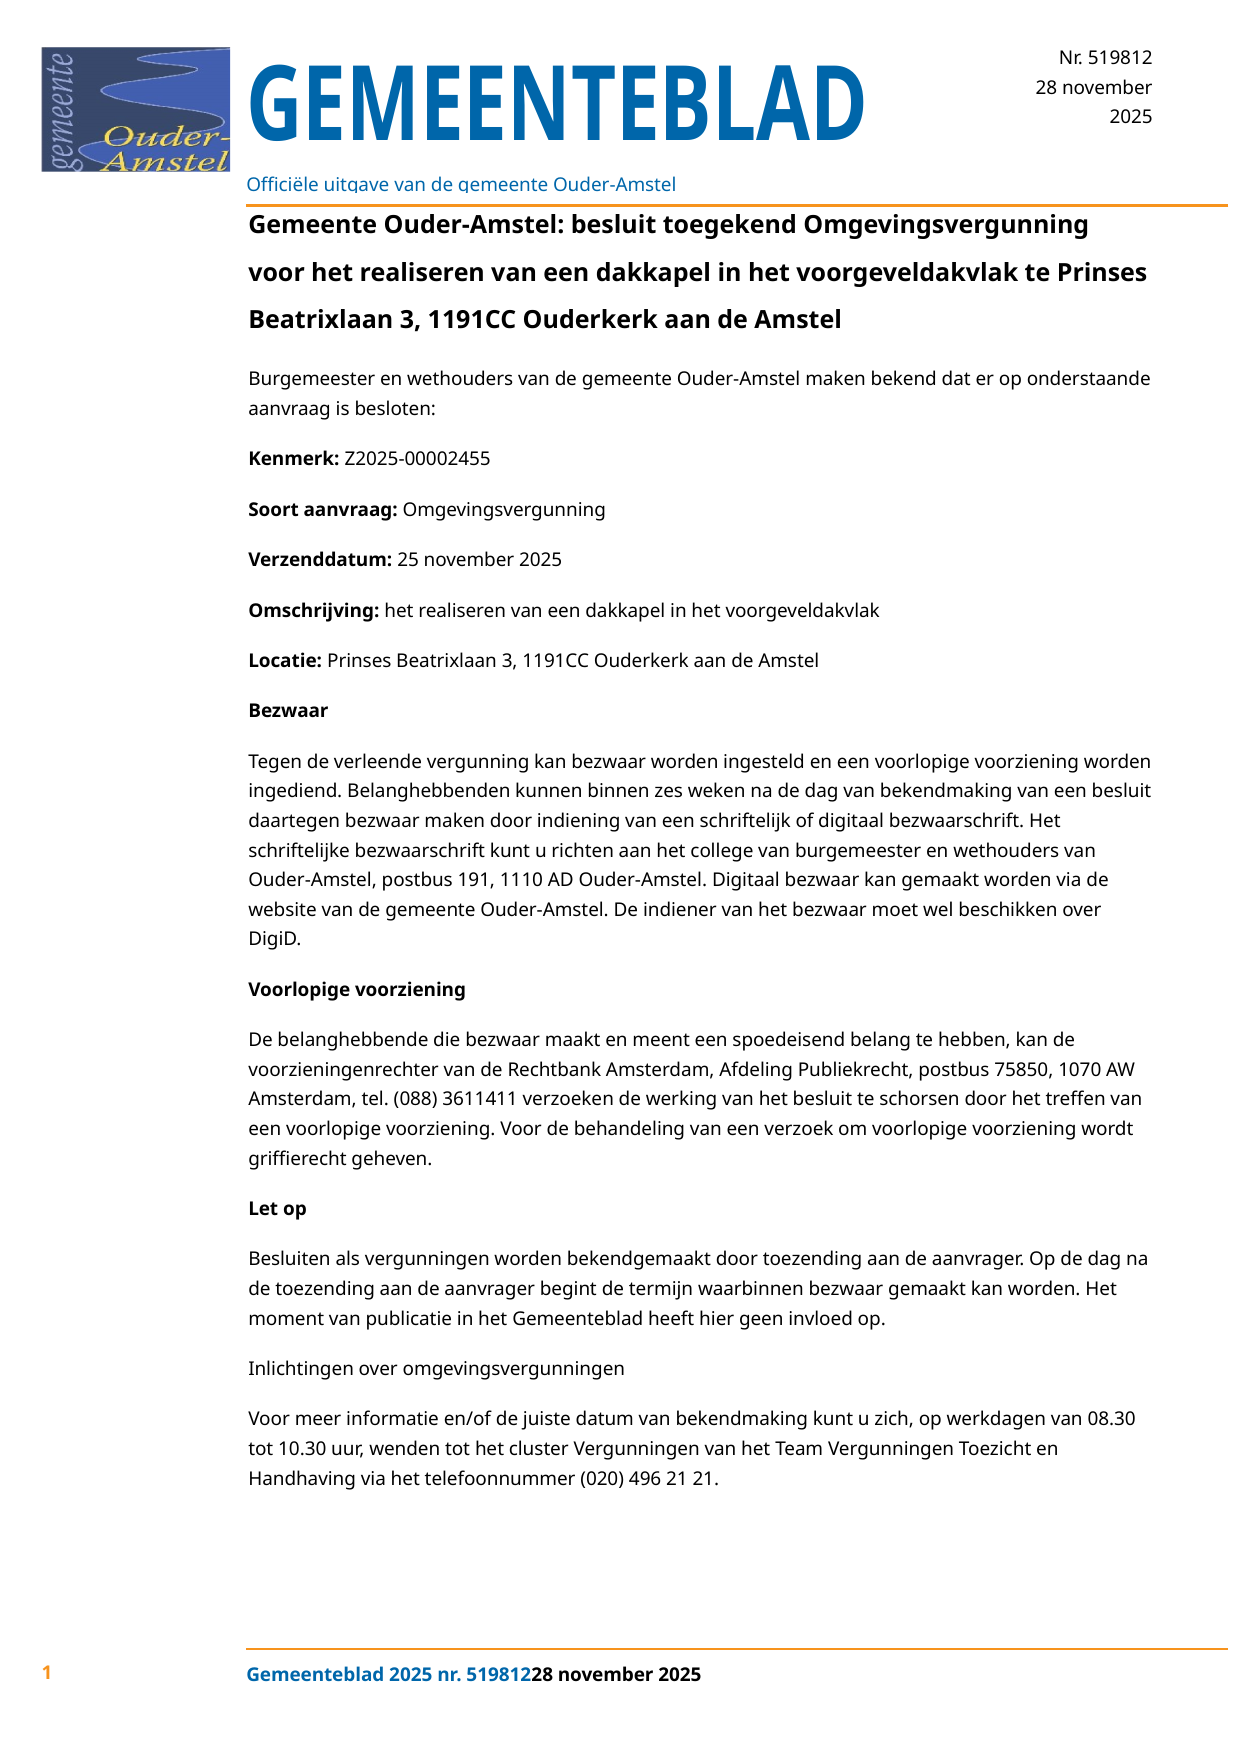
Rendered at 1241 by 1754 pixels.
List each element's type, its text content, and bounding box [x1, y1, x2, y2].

text Omschrijving: het realiseren van een dakkapel in het voorgeveldakvlak [248, 597, 1152, 622]
text Gemeente Ouder-Amstel: besluit toegekend Omgevingsvergunning voor het realiseren van een dakkapel in het voorgeveldakvlak te Prinses Beatrixlaan 3, 1191CC Ouderkerk aan de Amstel [248, 207, 1152, 336]
text Verzenddatum: 25 november 2025 [248, 546, 1152, 572]
text Let op [248, 1195, 1152, 1221]
text Locatie: Prinses Beatrixlaan 3, 1191CC Ouderkerk aan de Amstel [248, 647, 1152, 673]
text Bezwaar [248, 698, 1152, 723]
text De belanghebbende die bezwaar maakt en meent een spoedeisend belang te hebben, kan de voorzieningenrechter van de Rechtbank Amsterdam, Afdeling Publiekrecht, postbus 75850, 1070 AW Amsterdam, tel. (088) 3611411 verzoeken de werking van het besluit te schorsen door het treffen van een voorlopige voorziening. Voor de behandeling van een verzoek om voorlopige voorziening wordt griffierecht geheven. [248, 1026, 1152, 1170]
text Voor meer informatie en/of de juiste datum van bekendmaking kunt u zich, op werkdagen van 08.30 tot 10.30 uur, wenden tot het cluster Vergunningen van het Team Vergunningen Toezicht en Handhaving via het telefoonnummer (020) 496 21 21. [248, 1406, 1152, 1490]
text Inlichtingen over omgevingsvergunningen [248, 1355, 1152, 1381]
text Burgemeester en wethouders van de gemeente Ouder-Amstel maken bekend dat er op onderstaande aanvraag is besloten: [248, 366, 1152, 421]
text Soort aanvraag: Omgevingsvergunning [248, 496, 1152, 522]
text Voorlopige voorziening [248, 976, 1152, 1002]
text Kenmerk: Z2025-00002455 [248, 446, 1152, 471]
text Tegen de verleende vergunning kan bezwaar worden ingesteld en een voorlopige voorziening worden ingediend. Belanghebbenden kunnen binnen zes weken na de dag van bekendmaking van een besluit daartegen bezwaar maken door indiening van een schriftelijk of digitaal bezwaarschrift. Het schriftelijke bezwaarschrift kunt u richten aan het college van burgemeester en wethouders van Ouder-Amstel, postbus 191, 1110 AD Ouder-Amstel. Digitaal bezwaar kan gemaakt worden via de website van de gemeente Ouder-Amstel. De indiener van het bezwaar moet wel beschikken over DigiD. [248, 748, 1152, 951]
text Besluiten als vergunningen worden bekendgemaakt door toezending aan de aanvrager. Op de dag na de toezending aan de aanvrager begint de termijn waarbinnen bezwaar gemaakt kan worden. Het moment van publicatie in het Gemeenteblad heeft hier geen invloed op. [248, 1246, 1152, 1330]
picture [41, 47, 231, 172]
